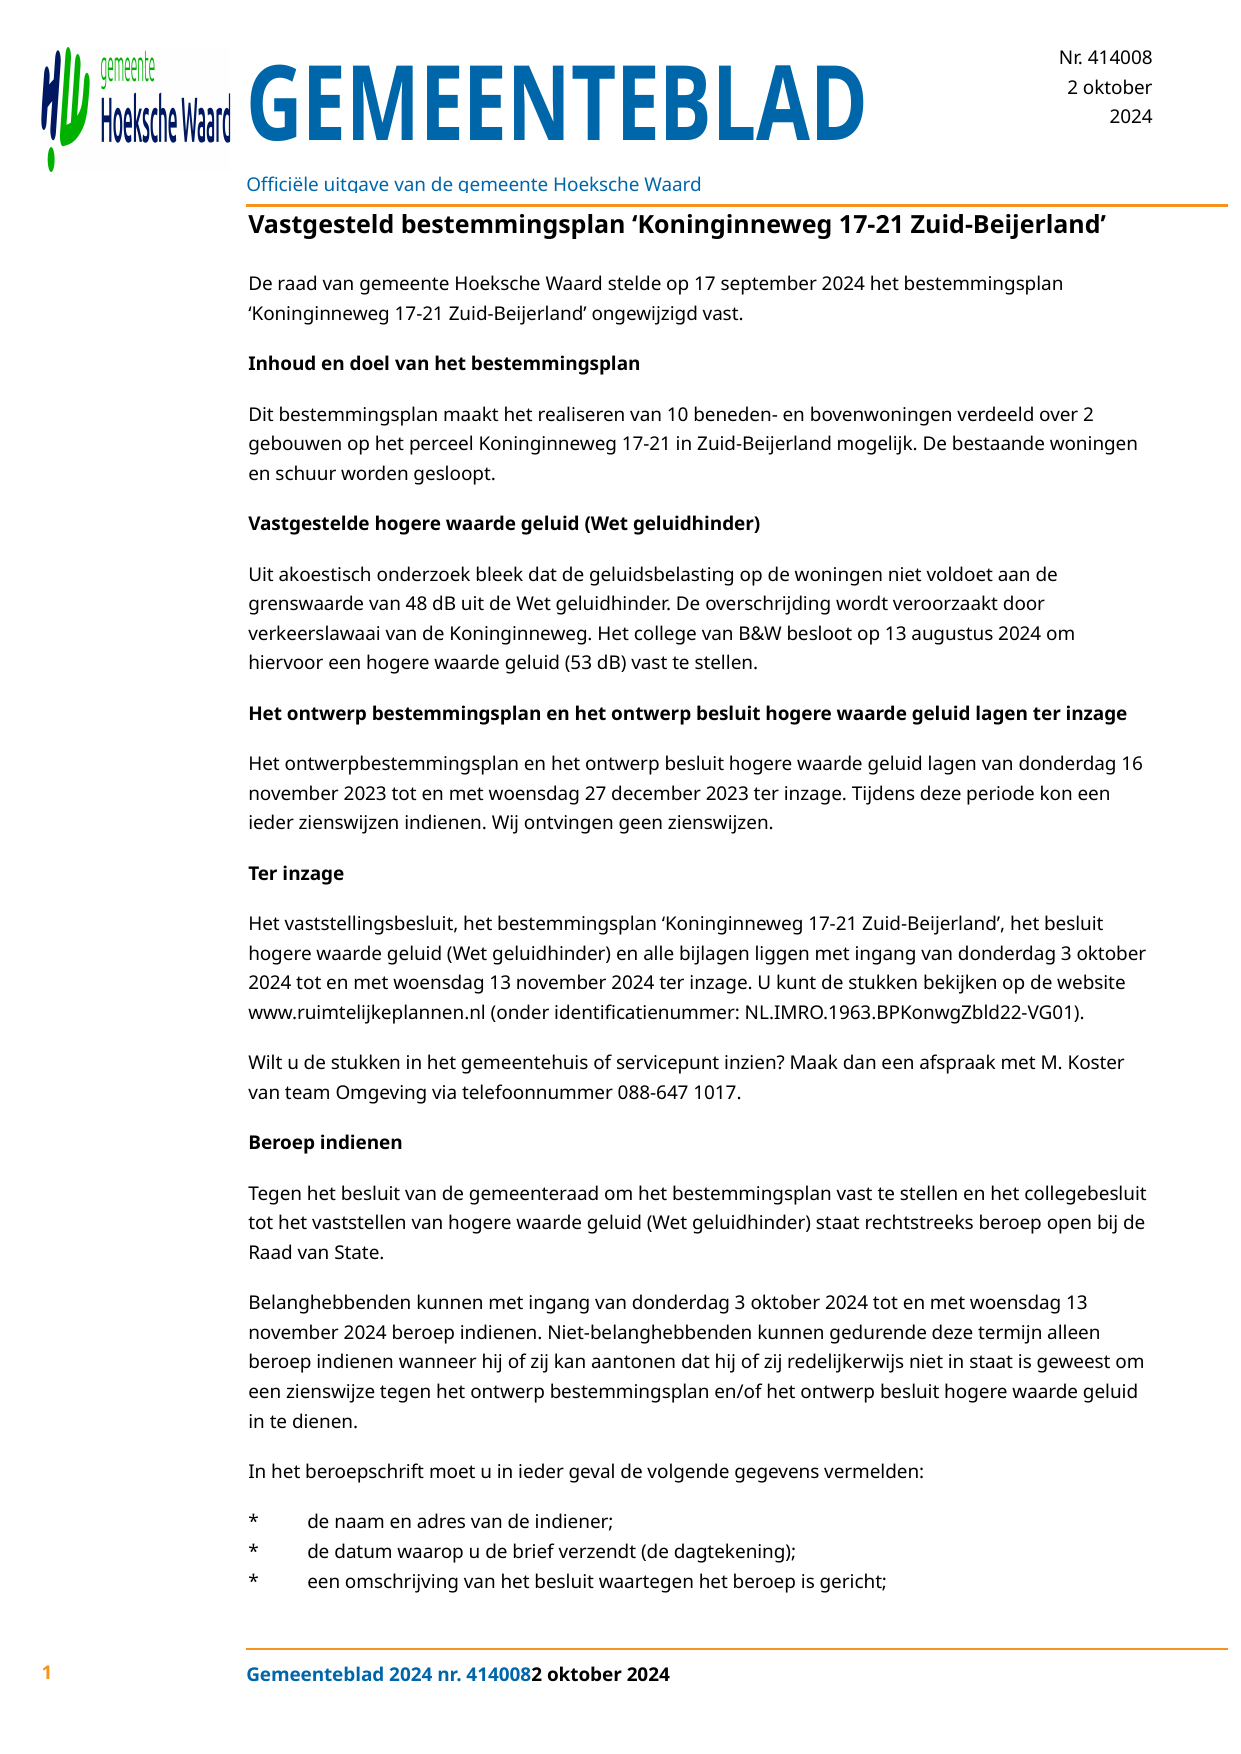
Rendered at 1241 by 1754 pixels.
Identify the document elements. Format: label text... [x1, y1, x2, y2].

text Beroep indienen [248, 1129, 1152, 1155]
text Uit akoestisch onderzoek bleek dat de geluidsbelasting op de woningen niet voldoet aan de grenswaarde van 48 dB uit de Wet geluidhinder. De overschrijding wordt veroorzaakt door verkeerslawaai van de Koninginneweg. Het college van B&W besloot op 13 augustus 2024 om hiervoor een hogere waarde geluid (53 dB) vast te stellen. [248, 561, 1152, 675]
text Het ontwerpbestemmingsplan en het ontwerp besluit hogere waarde geluid lagen van donderdag 16 november 2023 tot en met woensdag 27 december 2023 ter inzage. Tijdens deze periode kon een ieder zienswijzen indienen. Wij ontvingen geen zienswijzen. [248, 750, 1152, 835]
picture [41, 47, 231, 172]
text Belanghebbenden kunnen met ingang van donderdag 3 oktober 2024 tot en met woensdag 13 november 2024 beroep indienen. Niet-belanghebbenden kunnen gedurende deze termijn alleen beroep indienen wanneer hij of zij kan aantonen dat hij of zij redelijkerwijs niet in staat is geweest om een zienswijze tegen het ontwerp bestemmingsplan en/of het ontwerp besluit hogere waarde geluid in te dienen. [248, 1289, 1152, 1433]
list de naam en adres van de indiener; [248, 1509, 1152, 1534]
text Vastgesteld bestemmingsplan ‘Koninginneweg 17-21 Zuid-Beijerland’ [248, 207, 1152, 241]
text Inhoud en doel van het bestemmingsplan [248, 350, 1152, 376]
list een omschrijving van het besluit waartegen het beroep is gericht; [248, 1568, 1152, 1593]
text Tegen het besluit van de gemeenteraad om het bestemmingsplan vast te stellen en het collegebesluit tot het vaststellen van hogere waarde geluid (Wet geluidhinder) staat rechtstreeks beroep open bij de Raad van State. [248, 1180, 1152, 1265]
text Ter inzage [248, 860, 1152, 886]
text De raad van gemeente Hoeksche Waard stelde op 17 september 2024 het bestemmingsplan ‘Koninginneweg 17-21 Zuid-Beijerland’ ongewijzigd vast. [248, 270, 1152, 326]
text In het beroepschrift moet u in ieder geval de volgende gegevens vermelden: [248, 1458, 1152, 1484]
text Vastgestelde hogere waarde geluid (Wet geluidhinder) [248, 510, 1152, 536]
text Het ontwerp bestemmingsplan en het ontwerp besluit hogere waarde geluid lagen ter inzage [248, 700, 1152, 726]
text Het vaststellingsbesluit, het bestemmingsplan ‘Koninginneweg 17-21 Zuid-Beijerland’, het besluit hogere waarde geluid (Wet geluidhinder) en alle bijlagen liggen met ingang van donderdag 3 oktober 2024 tot en met woensdag 13 november 2024 ter inzage. U kunt de stukken bekijken op de website www.ruimtelijkeplannen.nl (onder identificatienummer: NL.IMRO.1963.BPKonwgZbld22-VG01). [248, 910, 1152, 1025]
list de datum waarop u de brief verzendt (de dagtekening); [248, 1538, 1152, 1564]
text Wilt u de stukken in het gemeentehuis of servicepunt inzien? Maak dan een afspraak met M. Koster van team Omgeving via telefoonnummer 088-647 1017. [248, 1049, 1152, 1105]
text Dit bestemmingsplan maakt het realiseren van 10 beneden- en bovenwoningen verdeeld over 2 gebouwen op het perceel Koninginneweg 17-21 in Zuid-Beijerland mogelijk. De bestaande woningen en schuur worden gesloopt. [248, 401, 1152, 486]
